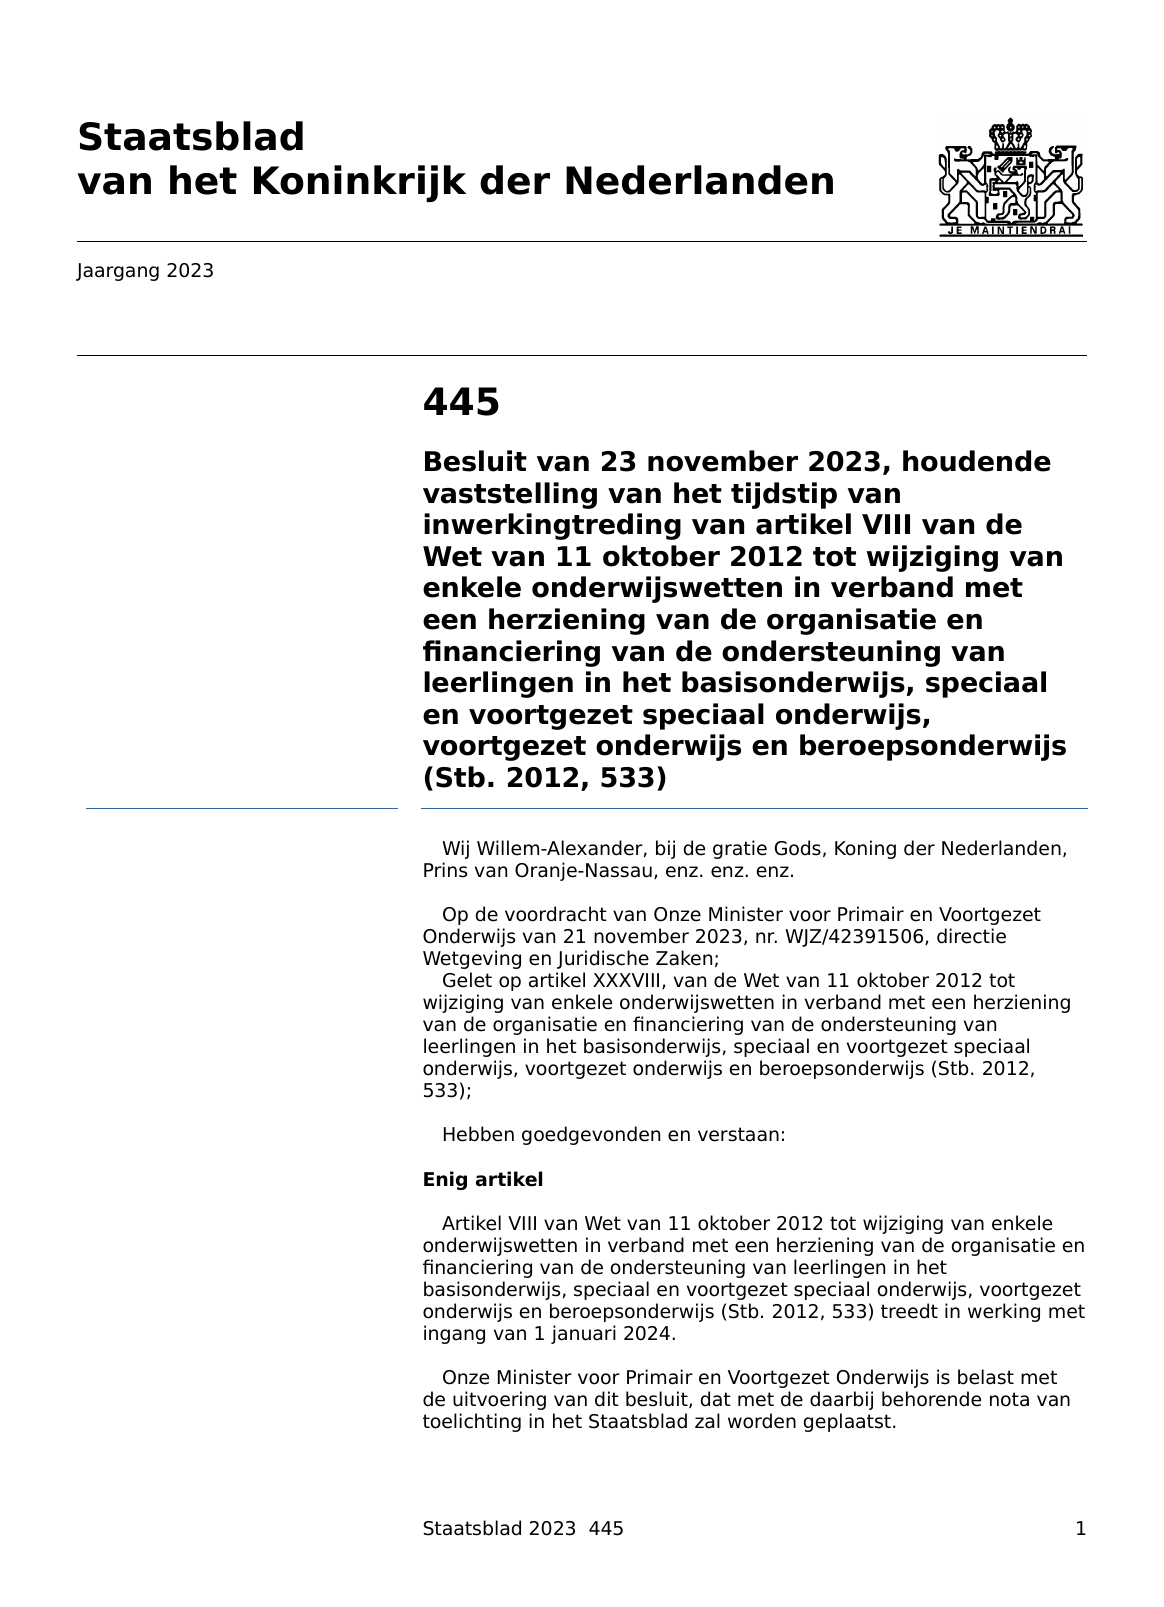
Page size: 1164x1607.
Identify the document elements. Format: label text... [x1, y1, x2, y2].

text Wij Willem-Alexander, bij de gratie Gods, Koning der Nederlanden, Prins van Oranje-Nassau, enz. enz. enz. [422, 838, 1087, 882]
text Artikel VIII van Wet van 11 oktober 2012 tot wijziging van enkele onderwijswetten in verband met een herziening van de organisatie en financiering van de ondersteuning van leerlingen in het basisonderwijs, speciaal en voortgezet speciaal onderwijs, voortgezet onderwijs en beroepsonderwijs (Stb. 2012, 533) treedt in werking met ingang van 1 januari 2024. [422, 1213, 1087, 1344]
text Onze Minister voor Primair en Voortgezet Onderwijs is belast met de uitvoering van dit besluit, dat met de daarbij behorende nota van toelichting in het Staatsblad zal worden geplaatst. [422, 1367, 1087, 1433]
text Besluit van 23 november 2023, houdende vaststelling van het tijdstip van inwerkingtreding van artikel VIII van de Wet van 11 oktober 2012 tot wijziging van enkele onderwijswetten in verband met een herziening van de organisatie en financiering van de ondersteuning van leerlingen in het basisonderwijs, speciaal en voortgezet speciaal onderwijs, voortgezet onderwijs en beroepsonderwijs (Stb. 2012, 533) [422, 447, 1087, 794]
subtitle Enig artikel [422, 1168, 1087, 1190]
text Op de voordracht van Onze Minister voor Primair en Voortgezet Onderwijs van 21 november 2023, nr. WJZ/42391506, directie Wetgeving en Juridische Zaken; [422, 904, 1087, 970]
subtitle 445 [422, 381, 1087, 424]
table_header Staatsblad van het Koninkrijk der Nederlanden [77, 100, 886, 241]
text Hebben goedgevonden en verstaan: [422, 1124, 1087, 1146]
table_header [886, 100, 1087, 241]
table_cell Jaargang 2023 [77, 242, 1087, 355]
text Gelet op artikel XXXVIII, van de Wet van 11 oktober 2012 tot wijziging van enkele onderwijswetten in verband met een herziening van de organisatie en financiering van de ondersteuning van leerlingen in het basisonderwijs, speciaal en voortgezet speciaal onderwijs, voortgezet onderwijs en beroepsonderwijs (Stb. 2012, 533); [422, 970, 1087, 1102]
picture [936, 115, 1087, 240]
